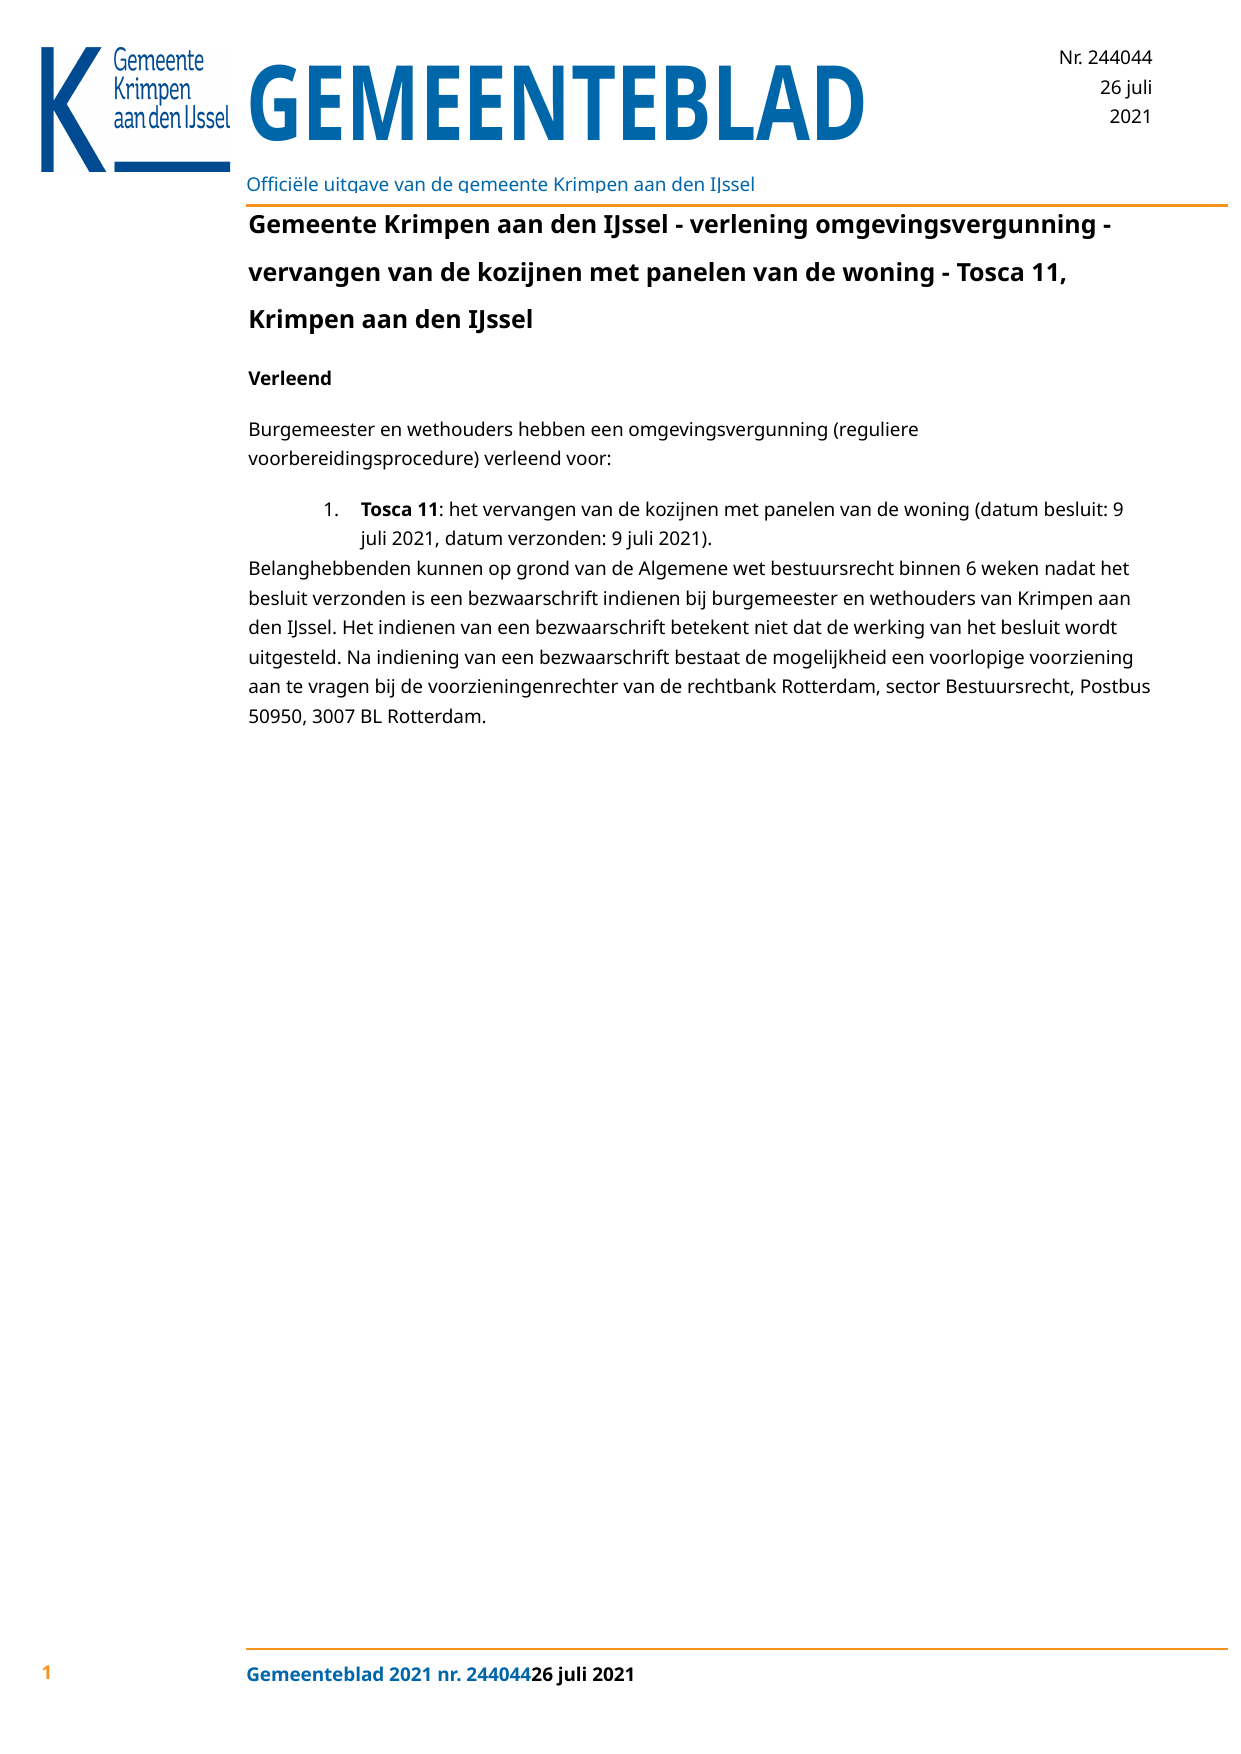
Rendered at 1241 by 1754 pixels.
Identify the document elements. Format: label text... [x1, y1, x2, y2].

list Tosca 11: het vervangen van de kozijnen met panelen van de woning (datum besluit: 9 juli 2021, datum verzonden: 9 juli 2021). [323, 496, 1152, 551]
text Verleend [248, 366, 1152, 391]
text Burgemeester en wethouders hebben een omgevingsvergunning (reguliere voorbereidingsprocedure) verleend voor: [248, 416, 1152, 471]
picture [41, 47, 231, 172]
text Belanghebbenden kunnen op grond van de Algemene wet bestuursrecht binnen 6 weken nadat het besluit verzonden is een bezwaarschrift indienen bij burgemeester en wethouders van Krimpen aan den IJssel. Het indienen van een bezwaarschrift betekent niet dat de werking van het besluit wordt uitgesteld. Na indiening van een bezwaarschrift bestaat de mogelijkheid een voorlopige voorziening aan te vragen bij de voorzieningenrechter van de rechtbank Rotterdam, sector Bestuursrecht, Postbus 50950, 3007 BL Rotterdam. [248, 555, 1152, 729]
text Gemeente Krimpen aan den IJssel - verlening omgevingsvergunning - vervangen van de kozijnen met panelen van de woning - Tosca 11, Krimpen aan den IJssel [248, 207, 1152, 336]
